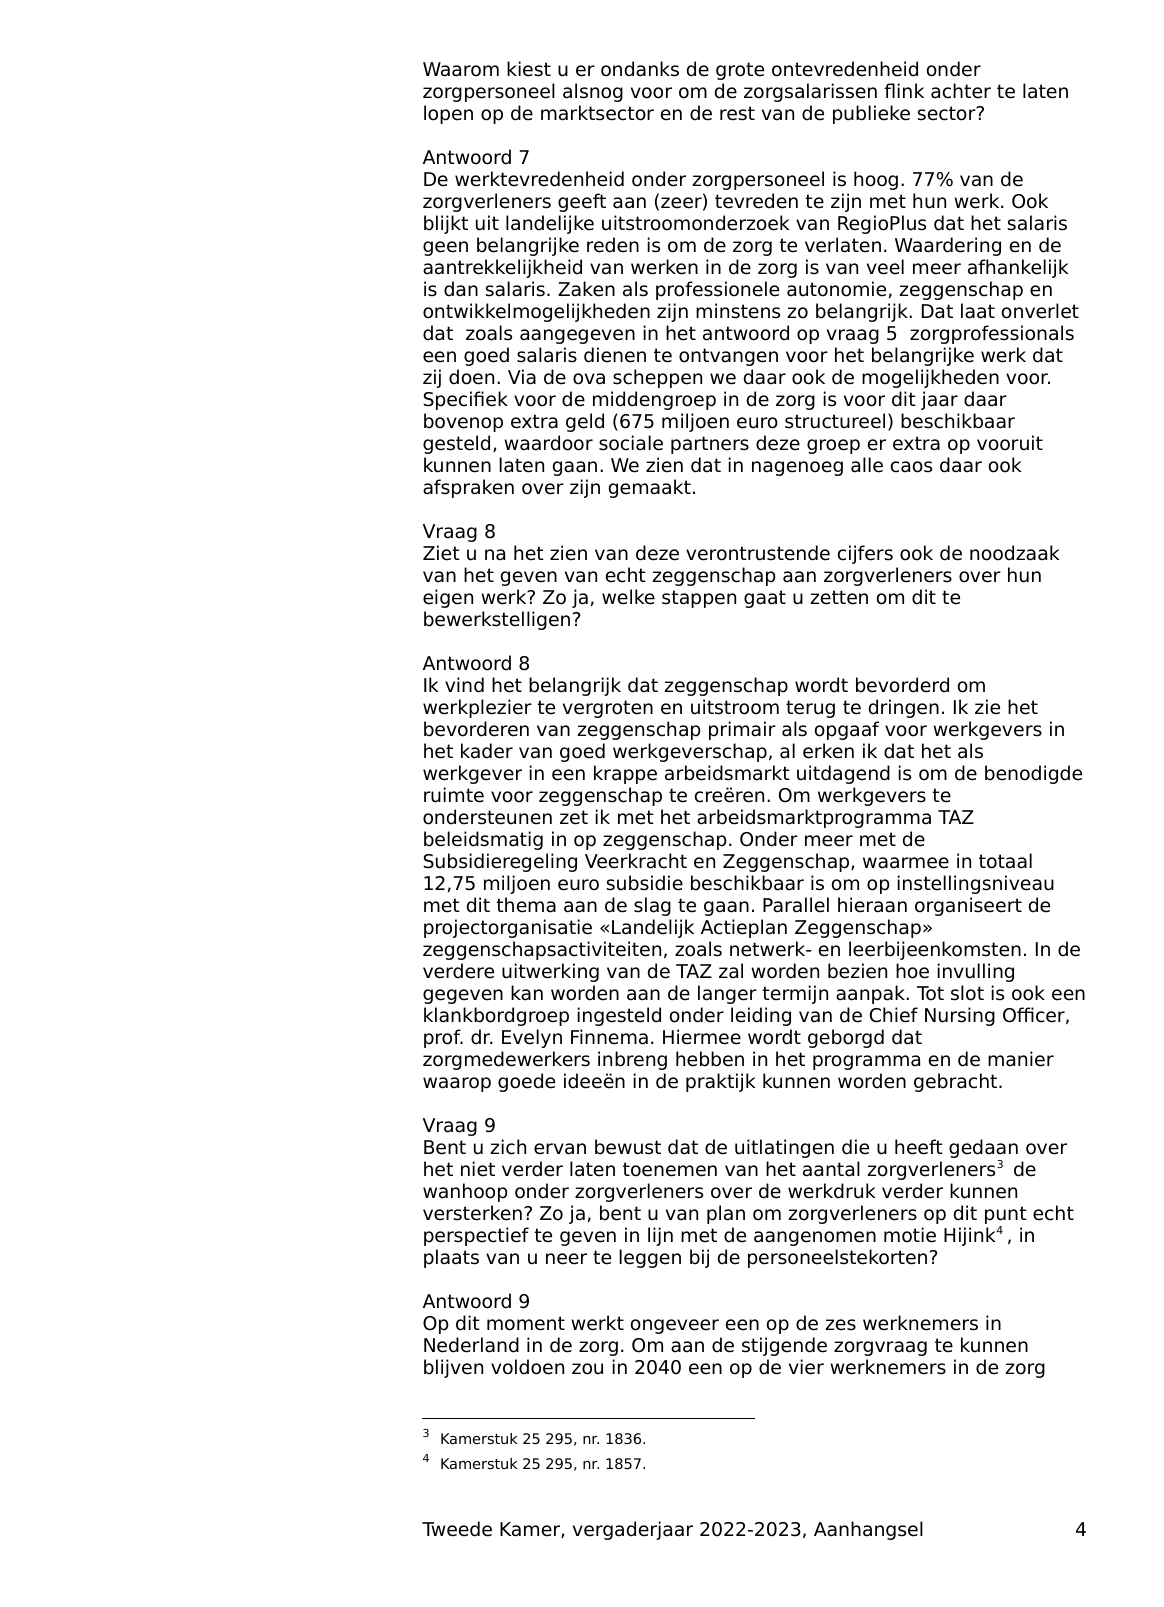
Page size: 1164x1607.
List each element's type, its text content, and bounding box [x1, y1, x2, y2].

text Ziet u na het zien van deze verontrustende cijfers ook de noodzaak van het geven van echt zeggenschap aan zorgverleners over hun eigen werk? Zo ja, welke stappen gaat u zetten om dit te bewerkstelligen? [422, 543, 1087, 631]
text De werktevredenheid onder zorgpersoneel is hoog. 77% van de zorgverleners geeft aan (zeer) tevreden te zijn met hun werk. Ook blijkt uit landelijke uitstroomonderzoek van RegioPlus dat het salaris geen belangrijke reden is om de zorg te verlaten. Waardering en de aantrekkelijkheid van werken in de zorg is van veel meer afhankelijk is dan salaris. Zaken als professionele autonomie, zeggenschap en ontwikkelmogelijkheden zijn minstens zo belangrijk. Dat laat onverlet dat  zoals aangegeven in het antwoord op vraag 5  zorgprofessionals een goed salaris dienen te ontvangen voor het belangrijke werk dat zij doen. Via de ova scheppen we daar ook de mogelijkheden voor. Specifiek voor de middengroep in de zorg is voor dit jaar daar bovenop extra geld (675 miljoen euro structureel) beschikbaar gesteld, waardoor sociale partners deze groep er extra op vooruit kunnen laten gaan. We zien dat in nagenoeg alle caos daar ook afspraken over zijn gemaakt. [422, 169, 1087, 499]
text Op dit moment werkt ongeveer een op de zes werknemers in Nederland in de zorg. Om aan de stijgende zorgvraag te kunnen blijven voldoen zou in 2040 een op de vier werknemers in de zorg [422, 1313, 1087, 1379]
text Vraag 9 [422, 1115, 1087, 1137]
text Kamerstuk 25 295, nr. 1836. [422, 1427, 1087, 1449]
text Vraag 8 [422, 521, 1087, 543]
text Kamerstuk 25 295, nr. 1857. [422, 1452, 1087, 1474]
text Ik vind het belangrijk dat zeggenschap wordt bevorderd om werkplezier te vergroten en uitstroom terug te dringen. Ik zie het bevorderen van zeggenschap primair als opgaaf voor werkgevers in het kader van goed werkgeverschap, al erken ik dat het als werkgever in een krappe arbeidsmarkt uitdagend is om de benodigde ruimte voor zeggenschap te creëren. Om werkgevers te ondersteunen zet ik met het arbeidsmarktprogramma TAZ beleidsmatig in op zeggenschap. Onder meer met de Subsidieregeling Veerkracht en Zeggenschap, waarmee in totaal 12,75 miljoen euro subsidie beschikbaar is om op instellingsniveau met dit thema aan de slag te gaan. Parallel hieraan organiseert de projectorganisatie «Landelijk Actieplan Zeggenschap» zeggenschapsactiviteiten, zoals netwerk- en leerbijeenkomsten. In de verdere uitwerking van de TAZ zal worden bezien hoe invulling gegeven kan worden aan de langer termijn aanpak. Tot slot is ook een klankbordgroep ingesteld onder leiding van de Chief Nursing Officer, prof. dr. Evelyn Finnema. Hiermee wordt geborgd dat zorgmedewerkers inbreng hebben in het programma en de manier waarop goede ideeën in de praktijk kunnen worden gebracht. [422, 675, 1087, 1093]
text Antwoord 9 [422, 1291, 1087, 1313]
text Waarom kiest u er ondanks de grote ontevredenheid onder zorgpersoneel alsnog voor om de zorgsalarissen flink achter te laten lopen op de marktsector en de rest van de publieke sector? [422, 59, 1087, 125]
text Antwoord 8 [422, 653, 1087, 675]
text Antwoord 7 [422, 147, 1087, 169]
text Bent u zich ervan bewust dat de uitlatingen die u heeft gedaan over het niet verder laten toenemen van het aantal zorgverleners de wanhoop onder zorgverleners over de werkdruk verder kunnen versterken? Zo ja, bent u van plan om zorgverleners op dit punt echt perspectief te geven in lijn met de aangenomen motie Hijink, in plaats van u neer te leggen bij de personeelstekorten? [422, 1137, 1087, 1269]
